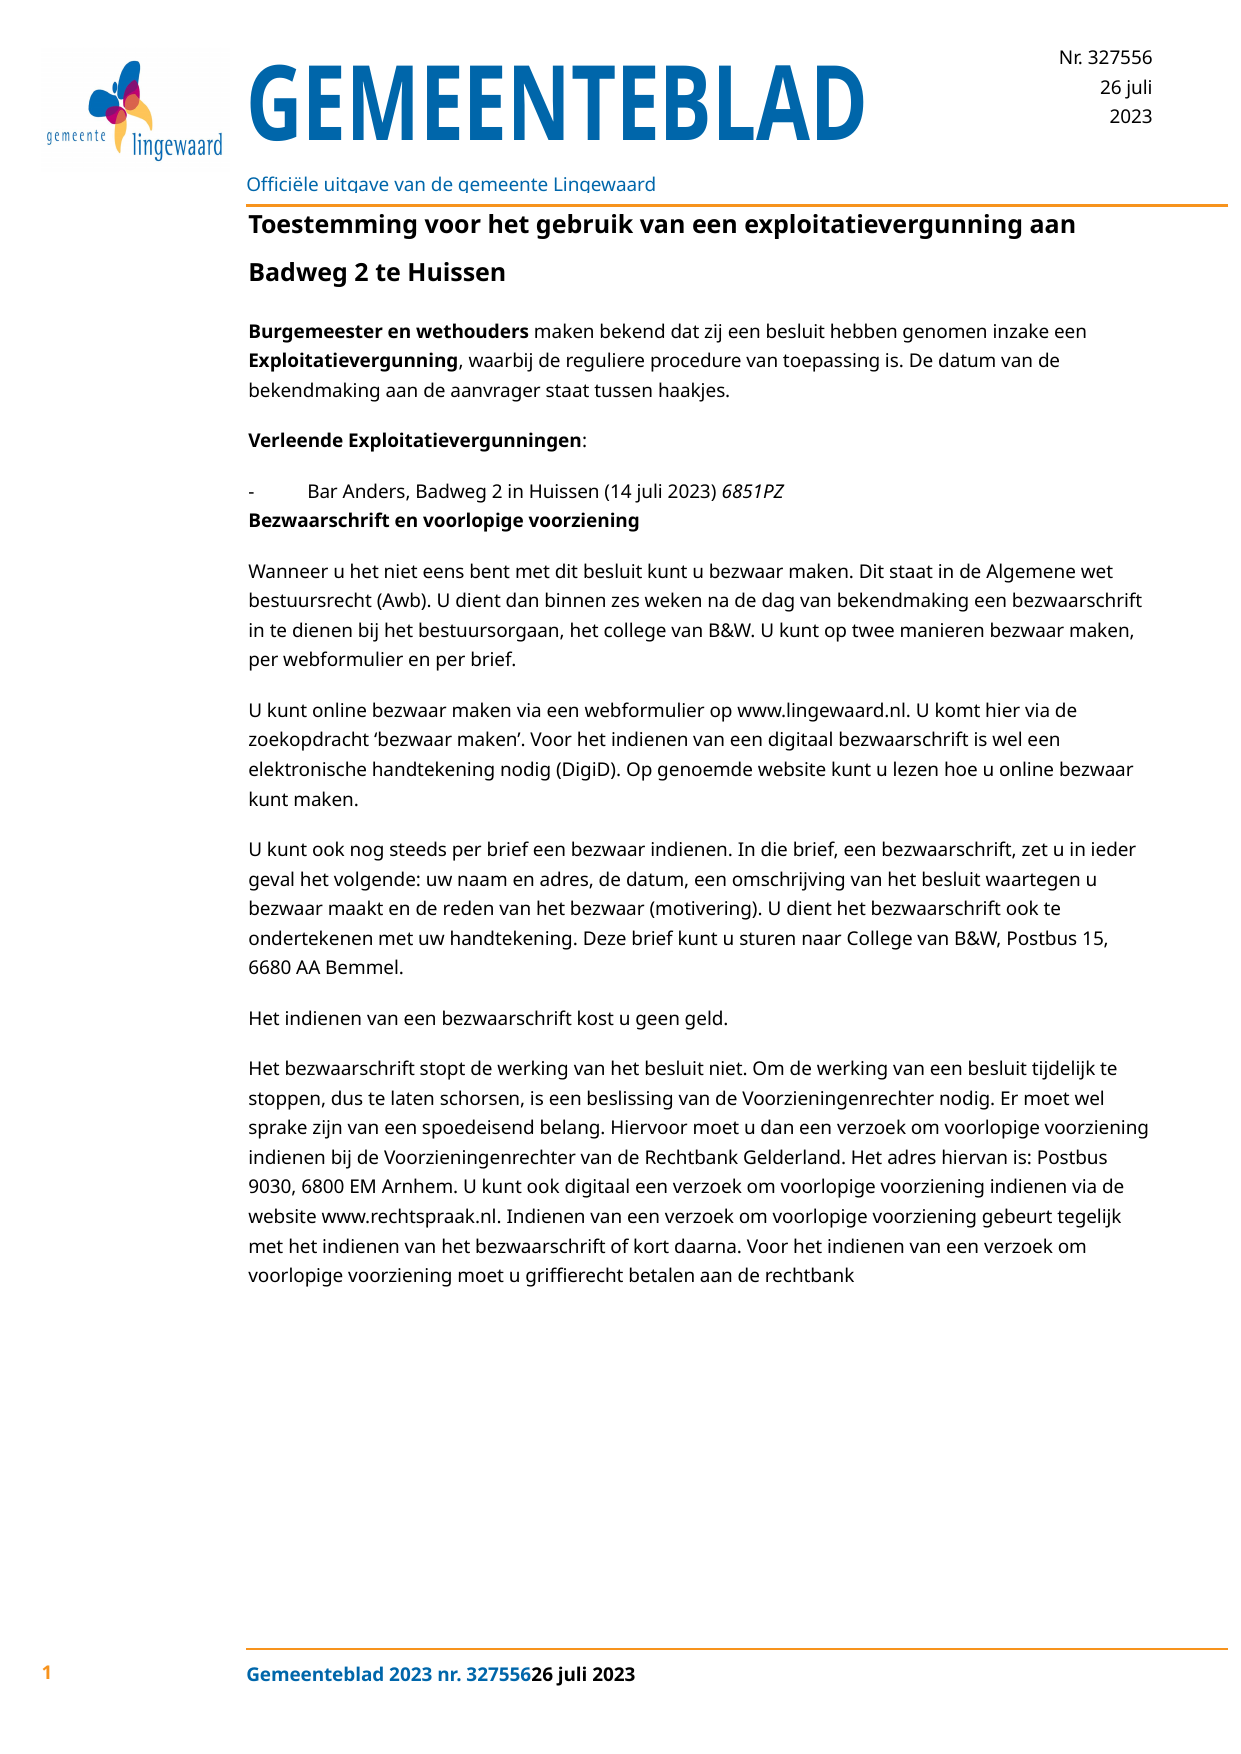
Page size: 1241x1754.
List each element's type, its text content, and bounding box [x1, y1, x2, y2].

text Verleende Exploitatievergunningen: [248, 427, 1152, 453]
text Het indienen van een bezwaarschrift kost u geen geld. [248, 1005, 1152, 1031]
text Burgemeester en wethouders maken bekend dat zij een besluit hebben genomen inzake een Exploitatievergunning, waarbij de reguliere procedure van toepassing is. De datum van de bekendmaking aan de aanvrager staat tussen haakjes. [248, 318, 1152, 403]
text Het bezwaarschrift stopt de werking van het besluit niet. Om de werking van een besluit tijdelijk te stoppen, dus te laten schorsen, is een beslissing van de Voorzieningenrechter nodig. Er moet wel sprake zijn van een spoedeisend belang. Hiervoor moet u dan een verzoek om voorlopige voorziening indienen bij de Voorzieningenrechter van de Rechtbank Gelderland. Het adres hiervan is: Postbus 9030, 6800 EM Arnhem. U kunt ook digitaal een verzoek om voorlopige voorziening indienen via de website www.rechtspraak.nl. Indienen van een verzoek om voorlopige voorziening gebeurt tegelijk met het indienen van het bezwaarschrift of kort daarna. Voor het indienen van een verzoek om voorlopige voorziening moet u griffierecht betalen aan de rechtbank [248, 1055, 1152, 1288]
text U kunt online bezwaar maken via een webformulier op www.lingewaard.nl. U komt hier via de zoekopdracht ‘bezwaar maken’. Voor het indienen van een digitaal bezwaarschrift is wel een elektronische handtekening nodig (DigiD). Op genoemde website kunt u lezen hoe u online bezwaar kunt maken. [248, 697, 1152, 812]
text U kunt ook nog steeds per brief een bezwaar indienen. In die brief, een bezwaarschrift, zet u in ieder geval het volgende: uw naam en adres, de datum, een omschrijving van het besluit waartegen u bezwaar maakt en de reden van het bezwaar (motivering). U dient het bezwaarschrift ook te ondertekenen met uw handtekening. Deze brief kunt u sturen naar College van B&W, Postbus 15, 6680 AA Bemmel. [248, 836, 1152, 980]
text Bezwaarschrift en voorlopige voorziening [248, 507, 1152, 533]
text Wanneer u het niet eens bent met dit besluit kunt u bezwaar maken. Dit staat in de Algemene wet bestuursrecht (Awb). U dient dan binnen zes weken na de dag van bekendmaking een bezwaarschrift in te dienen bij het bestuursorgaan, het college van B&W. U kunt op twee manieren bezwaar maken, per webformulier en per brief. [248, 558, 1152, 672]
list Bar Anders, Badweg 2 in Huissen (14 juli 2023) 6851PZ [248, 478, 1152, 504]
picture [41, 47, 231, 172]
text Toestemming voor het gebruik van een exploitatievergunning aan Badweg 2 te Huissen [248, 207, 1152, 288]
